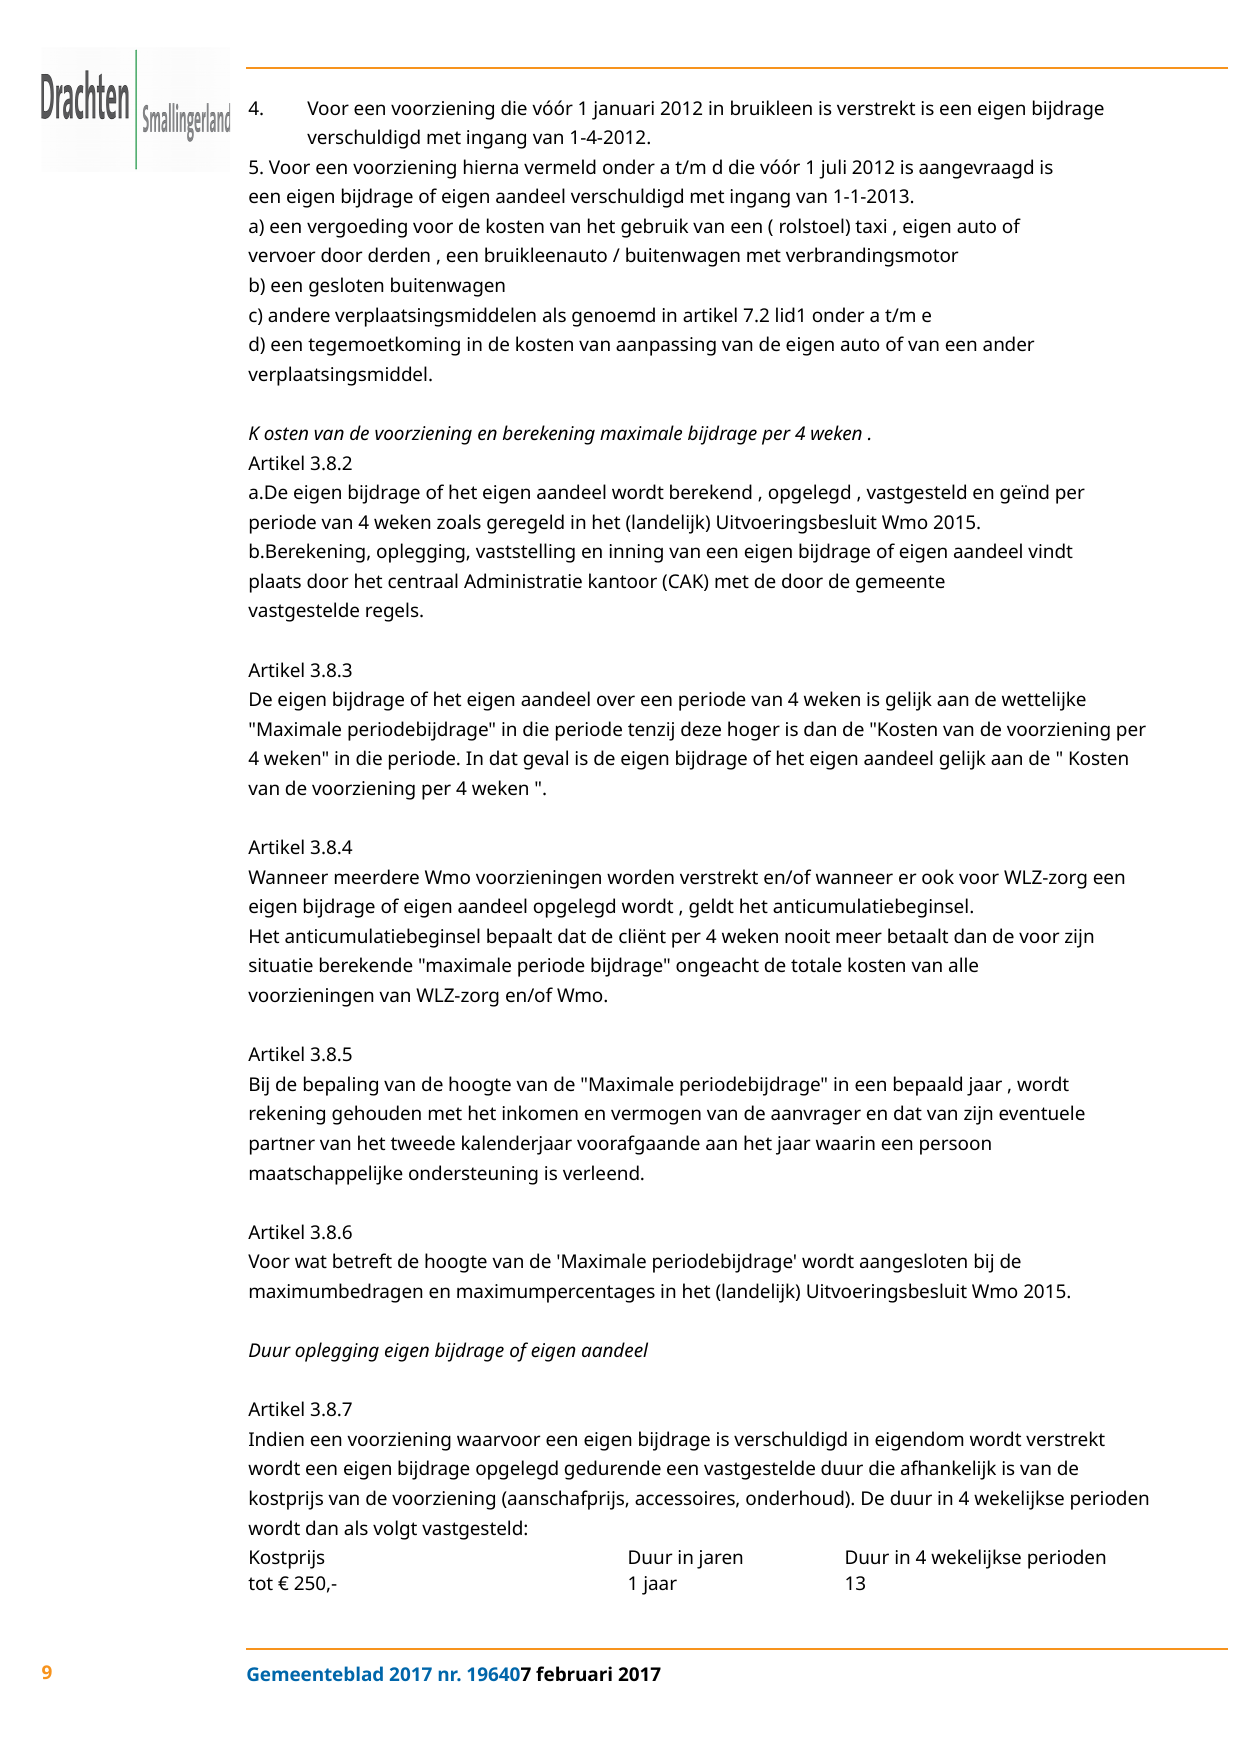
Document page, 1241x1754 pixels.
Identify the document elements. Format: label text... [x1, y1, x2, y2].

text De eigen bijdrage of het eigen aandeel over een periode van 4 weken is gelijk aan de wettelijke "Maximale periodebijdrage" in die periode tenzij deze hoger is dan de "Kosten van de voorziening per 4 weken" in die periode. In dat geval is de eigen bijdrage of het eigen aandeel gelijk aan de " Kosten van de voorziening per 4 weken ". [248, 686, 1152, 801]
text Bij de bepaling van de hoogte van de "Maximale periodebijdrage" in een bepaald jaar , wordt rekening gehouden met het inkomen en vermogen van de aanvrager en dat van zijn eventuele partner van het tweede kalenderjaar voorafgaande aan het jaar waarin een persoon maatschappelijke ondersteuning is verleend. [248, 1071, 1152, 1186]
text vervoer door derden , een bruikleenauto / buitenwagen met verbrandingsmotor [248, 243, 1152, 268]
text b) een gesloten buitenwagen [248, 272, 1152, 298]
text K osten van de voorziening en berekening maximale bijdrage per 4 weken . [248, 420, 1152, 446]
table_cell tot € 250,- [248, 1570, 627, 1596]
text Het anticumulatiebeginsel bepaalt dat de cliënt per 4 weken nooit meer betaalt dan de voor zijn situatie berekende "maximale periode bijdrage" ongeacht de totale kosten van alle [248, 923, 1152, 978]
picture [41, 47, 231, 172]
table_cell 13 [844, 1570, 1152, 1596]
text voorzieningen van WLZ-zorg en/of Wmo. [248, 982, 1152, 1008]
text periode van 4 weken zoals geregeld in het (landelijk) Uitvoeringsbesluit Wmo 2015. [248, 509, 1152, 535]
text plaats door het centraal Administratie kantoor (CAK) met de door de gemeente [248, 568, 1152, 594]
text Wanneer meerdere Wmo voorzieningen worden verstrekt en/of wanneer er ook voor WLZ-zorg een eigen bijdrage of eigen aandeel opgelegd wordt , geldt het anticumulatiebeginsel. [248, 864, 1152, 919]
text Artikel 3.8.7 [248, 1396, 1152, 1422]
text d) een tegemoetkoming in de kosten van aanpassing van de eigen auto of van een ander [248, 331, 1152, 357]
text vastgestelde regels. [248, 598, 1152, 623]
text Duur oplegging eigen bijdrage of eigen aandeel [248, 1337, 1152, 1363]
text Voor wat betreft de hoogte van de 'Maximale periodebijdrage' wordt aangesloten bij de maximumbedragen en maximumpercentages in het (landelijk) Uitvoeringsbesluit Wmo 2015. [248, 1248, 1152, 1304]
text a.De eigen bijdrage of het eigen aandeel wordt berekend , opgelegd , vastgesteld en geïnd per [248, 479, 1152, 505]
list Voor een voorziening die vóór 1 januari 2012 in bruikleen is verstrekt is een eigen bijdrage verschuldigd met ingang van 1-4-2012. [248, 95, 1152, 150]
text Artikel 3.8.4 [248, 834, 1152, 860]
text Indien een voorziening waarvoor een eigen bijdrage is verschuldigd in eigendom wordt verstrekt wordt een eigen bijdrage opgelegd gedurende een vastgestelde duur die afhankelijk is van de kostprijs van de voorziening (aanschafprijs, accessoires, onderhoud). De duur in 4 wekelijkse perioden wordt dan als volgt vastgesteld: [248, 1426, 1152, 1541]
text Artikel 3.8.3 [248, 657, 1152, 683]
text Artikel 3.8.6 [248, 1219, 1152, 1245]
table_cell 1 jaar [628, 1570, 844, 1596]
text Artikel 3.8.5 [248, 1041, 1152, 1067]
text c) andere verplaatsingsmiddelen als genoemd in artikel 7.2 lid1 onder a t/m e [248, 302, 1152, 328]
text verplaatsingsmiddel. [248, 361, 1152, 387]
text Artikel 3.8.2 [248, 450, 1152, 476]
table_header Duur in 4 wekelijkse perioden [844, 1545, 1152, 1570]
text 5. Voor een voorziening hierna vermeld onder a t/m d die vóór 1 juli 2012 is aangevraagd is [248, 154, 1152, 180]
table_header Kostprijs [248, 1545, 627, 1570]
text b.Berekening, oplegging, vaststelling en inning van een eigen bijdrage of eigen aandeel vindt [248, 538, 1152, 564]
text a) een vergoeding voor de kosten van het gebruik van een ( rolstoel) taxi , eigen auto of [248, 213, 1152, 239]
table_header Duur in jaren [628, 1545, 844, 1570]
text een eigen bijdrage of eigen aandeel verschuldigd met ingang van 1-1-2013. [248, 183, 1152, 209]
